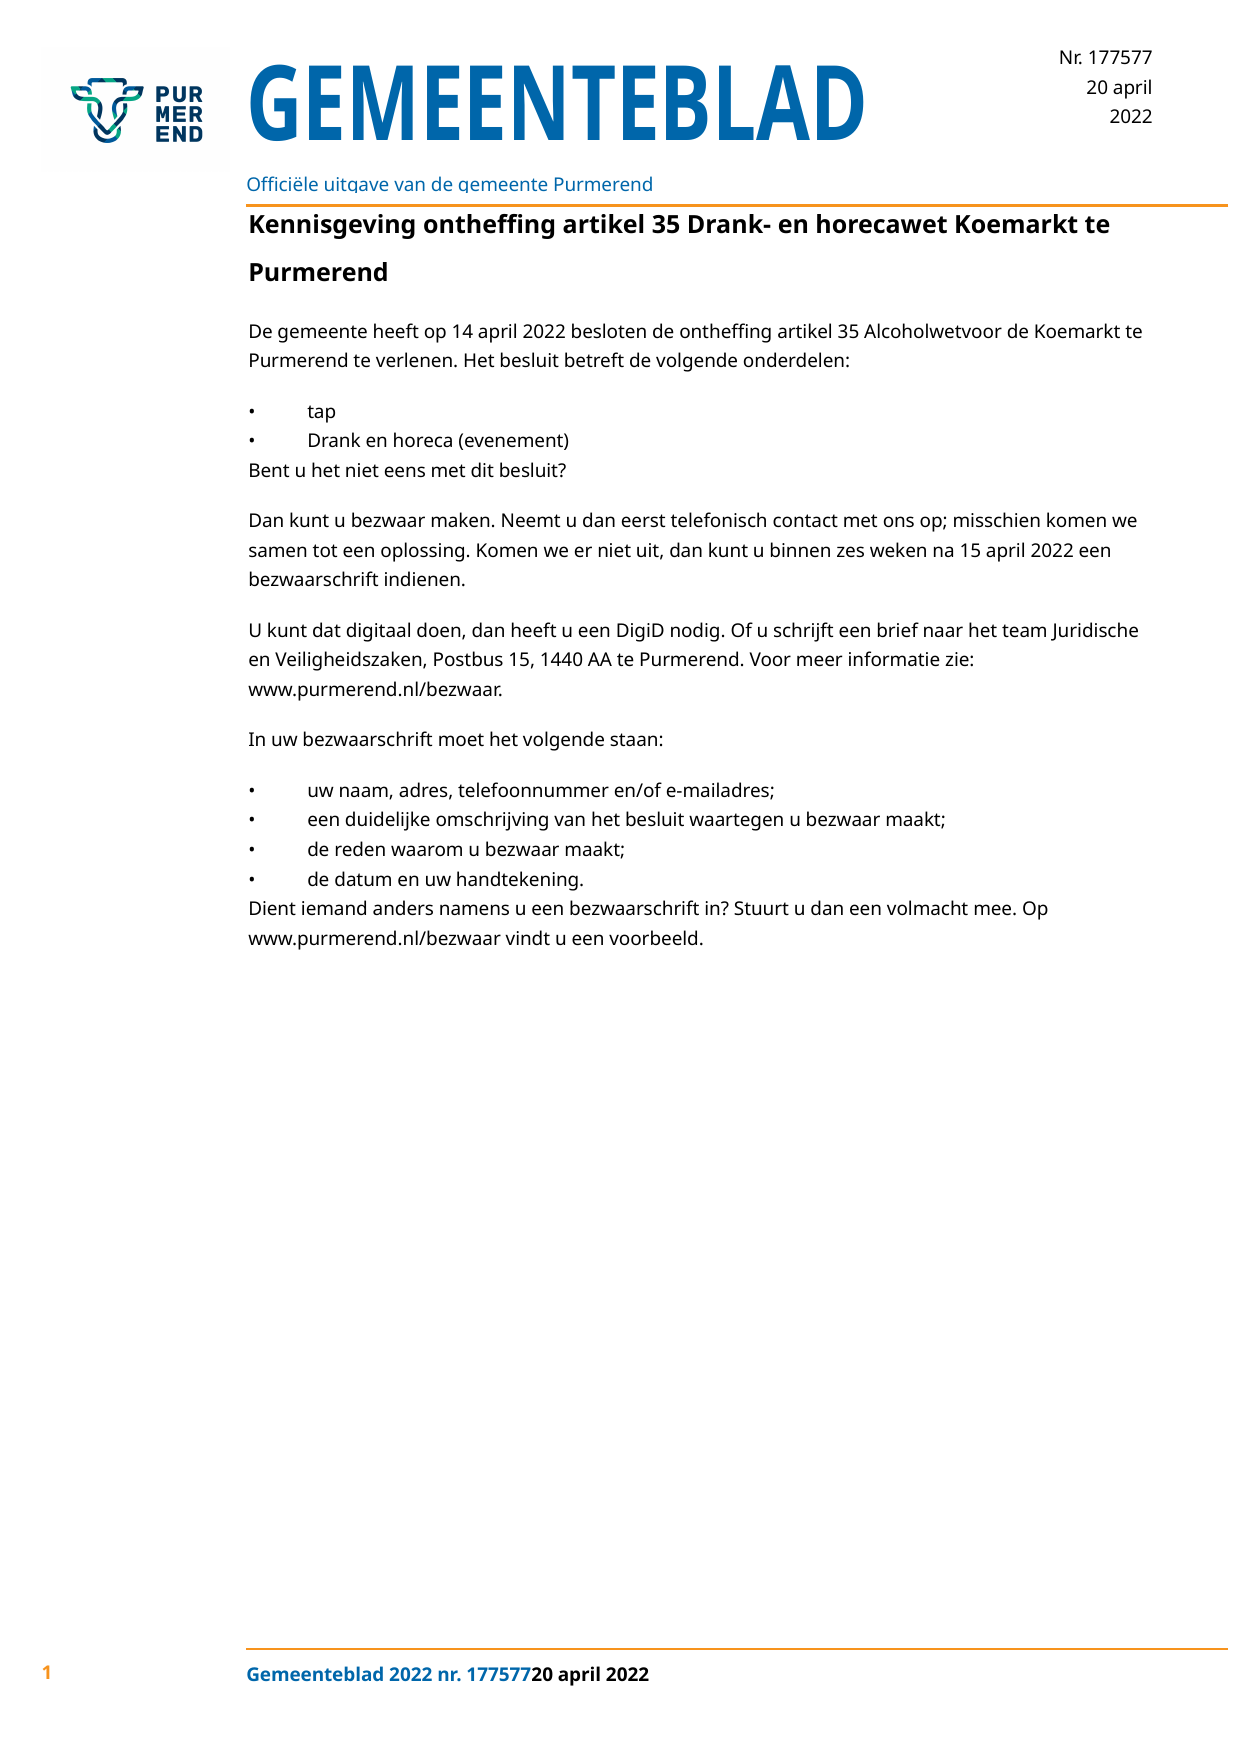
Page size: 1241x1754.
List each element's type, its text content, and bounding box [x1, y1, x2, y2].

picture [41, 47, 231, 172]
text In uw bezwaarschrift moet het volgende staan: [248, 727, 1152, 752]
list de datum en uw handtekening. [248, 866, 1152, 892]
text Bent u het niet eens met dit besluit? [248, 457, 1152, 483]
text Dient iemand anders namens u een bezwaarschrift in? Stuurt u dan een volmacht mee. Op www.purmerend.nl/bezwaar vindt u een voorbeeld. [248, 895, 1152, 951]
list een duidelijke omschrijving van het besluit waartegen u bezwaar maakt; [248, 807, 1152, 832]
list uw naam, adres, telefoonnummer en/of e-mailadres; [248, 777, 1152, 803]
text Kennisgeving ontheffing artikel 35 Drank- en horecawet Koemarkt te Purmerend [248, 207, 1152, 288]
text U kunt dat digitaal doen, dan heeft u een DigiD nodig. Of u schrijft een brief naar het team Juridische en Veiligheidszaken, Postbus 15, 1440 AA te Purmerend. Voor meer informatie zie: www.purmerend.nl/bezwaar. [248, 617, 1152, 702]
text De gemeente heeft op 14 april 2022 besloten de ontheffing artikel 35 Alcoholwetvoor de Koemarkt te Purmerend te verlenen. Het besluit betreft de volgende onderdelen: [248, 318, 1152, 373]
list Drank en horeca (evenement) [248, 427, 1152, 453]
list tap [248, 398, 1152, 424]
text Dan kunt u bezwaar maken. Neemt u dan eerst telefonisch contact met ons op; misschien komen we samen tot een oplossing. Komen we er niet uit, dan kunt u binnen zes weken na 15 april 2022 een bezwaarschrift indienen. [248, 507, 1152, 592]
list de reden waarom u bezwaar maakt; [248, 836, 1152, 862]
